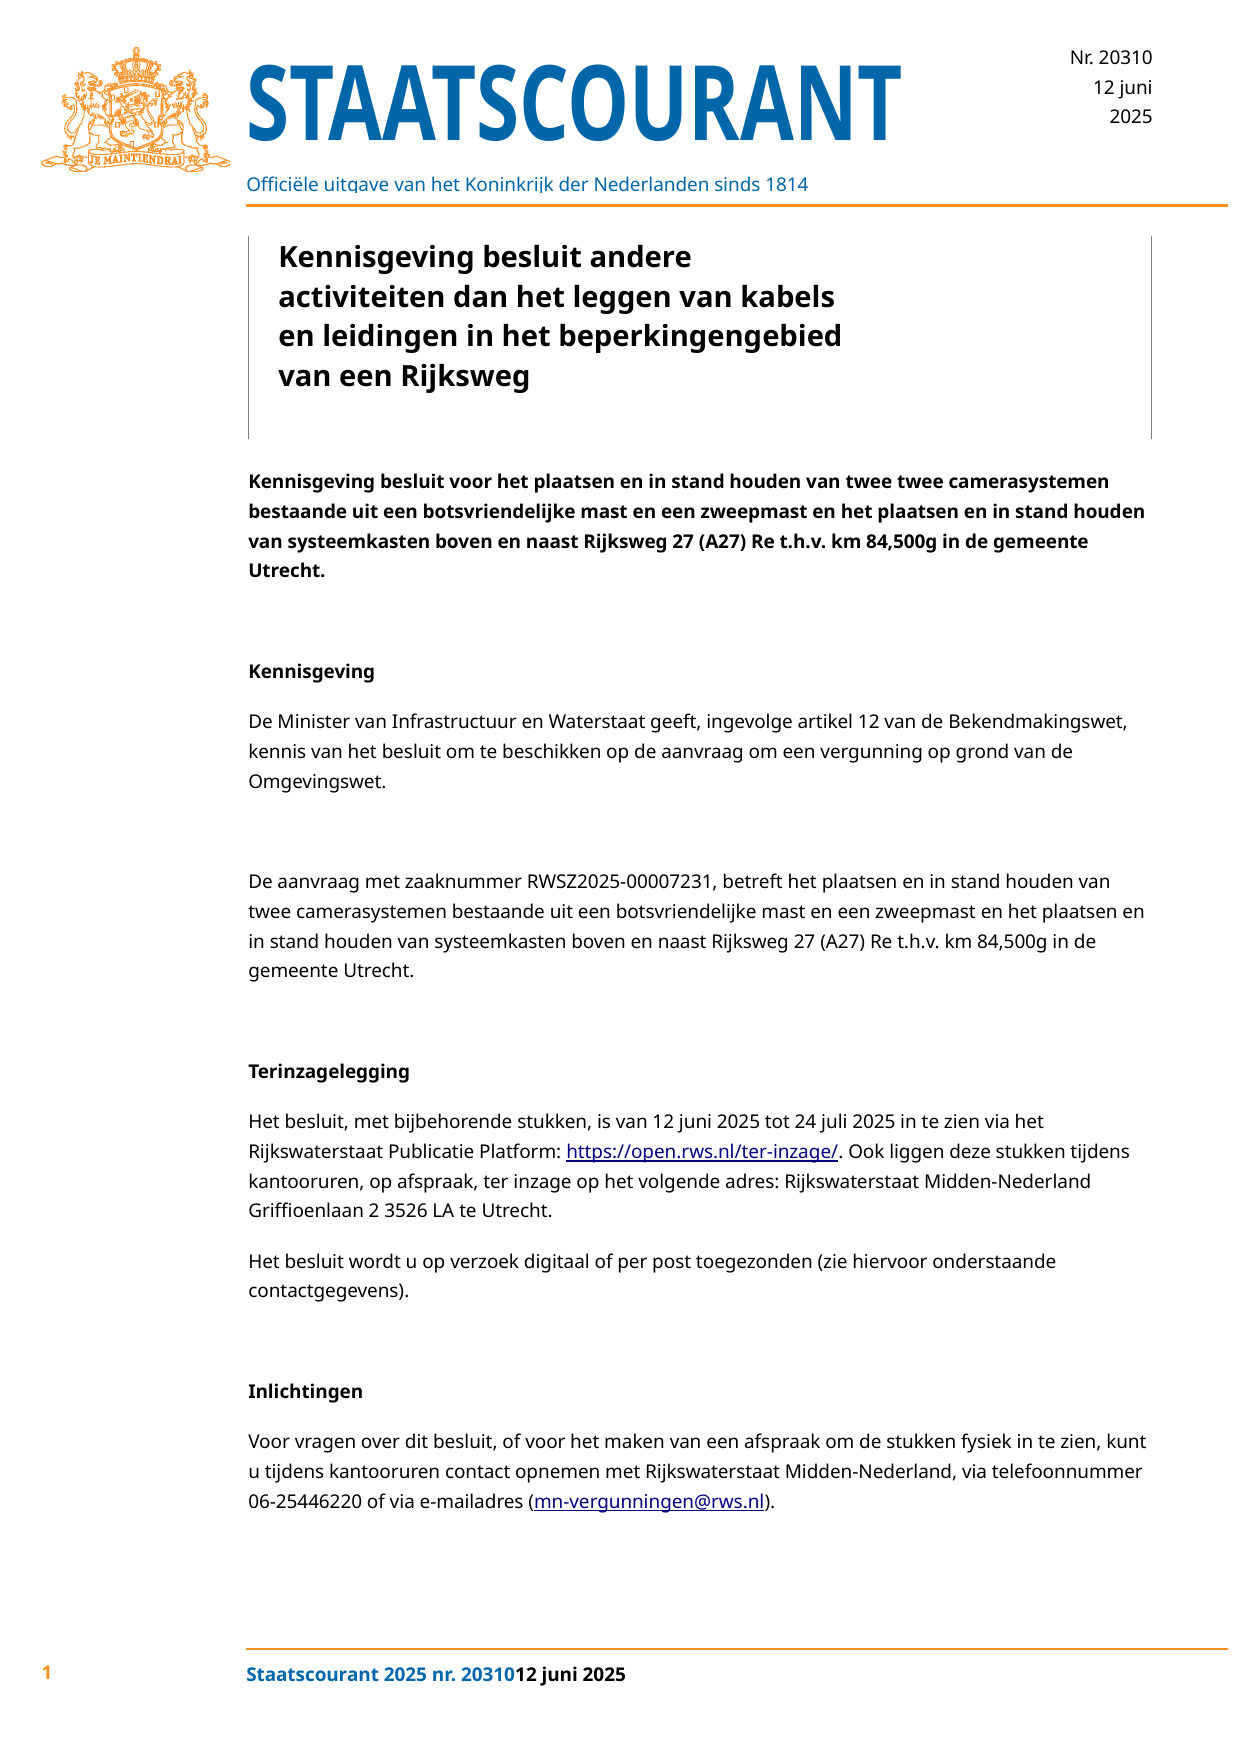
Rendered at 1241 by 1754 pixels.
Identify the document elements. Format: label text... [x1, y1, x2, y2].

picture [912, 236, 1090, 414]
table_header [1090, 236, 1151, 413]
text Voor vragen over dit besluit, of voor het maken van een afspraak om de stukken fysiek in te zien, kunt u tijdens kantooruren contact opnemen met Rijkswaterstaat Midden-Nederland, via telefoonnummer 06-25446220 of via e-mailadres (mn-vergunningen@rws.nl). [248, 1429, 1152, 1513]
text Het besluit, met bijbehorende stukken, is van 12 juni 2025 tot 24 juli 2025 in te zien via het Rijkswaterstaat Publicatie Platform: https://open.rws.nl/ter-inzage/. Ook liggen deze stukken tijdens kantooruren, op afspraak, ter inzage op het volgende adres: Rijkswaterstaat Midden-Nederland Griffioenlaan 2 3526 LA te Utrecht. [248, 1109, 1152, 1223]
text Terinzagelegging [248, 1058, 1152, 1084]
text Inlichtingen [248, 1378, 1152, 1404]
text Kennisgeving [248, 658, 1152, 684]
picture [41, 47, 231, 172]
table_header [850, 414, 1151, 439]
text Het besluit wordt u op verzoek digitaal of per post toegezonden (zie hiervoor onderstaande contactgegevens). [248, 1248, 1152, 1303]
text De aanvraag met zaaknummer RWSZ2025-00007231, betreft het plaatsen en in stand houden van twee camerasystemen bestaande uit een botsvriendelijke mast en een zweepmast en het plaatsen en in stand houden van systeemkasten boven en naast Rijksweg 27 (A27) Re t.h.v. km 84,500g in de gemeente Utrecht. [248, 869, 1152, 983]
table_header Kennisgeving besluit andere activiteiten dan het leggen van kabels en leidingen in het beperkingengebied van een Rijksweg [249, 236, 850, 439]
text Kennisgeving besluit voor het plaatsen en in stand houden van twee twee camerasystemen bestaande uit een botsvriendelijke mast en een zweepmast en het plaatsen en in stand houden van systeemkasten boven en naast Rijksweg 27 (A27) Re t.h.v. km 84,500g in de gemeente Utrecht. [248, 469, 1152, 583]
table_header [850, 236, 912, 413]
text De Minister van Infrastructuur en Waterstaat geeft, ingevolge artikel 12 van de Bekendmakingswet, kennis van het besluit om te beschikken op de aanvraag om een vergunning op grond van de Omgevingswet. [248, 709, 1152, 793]
